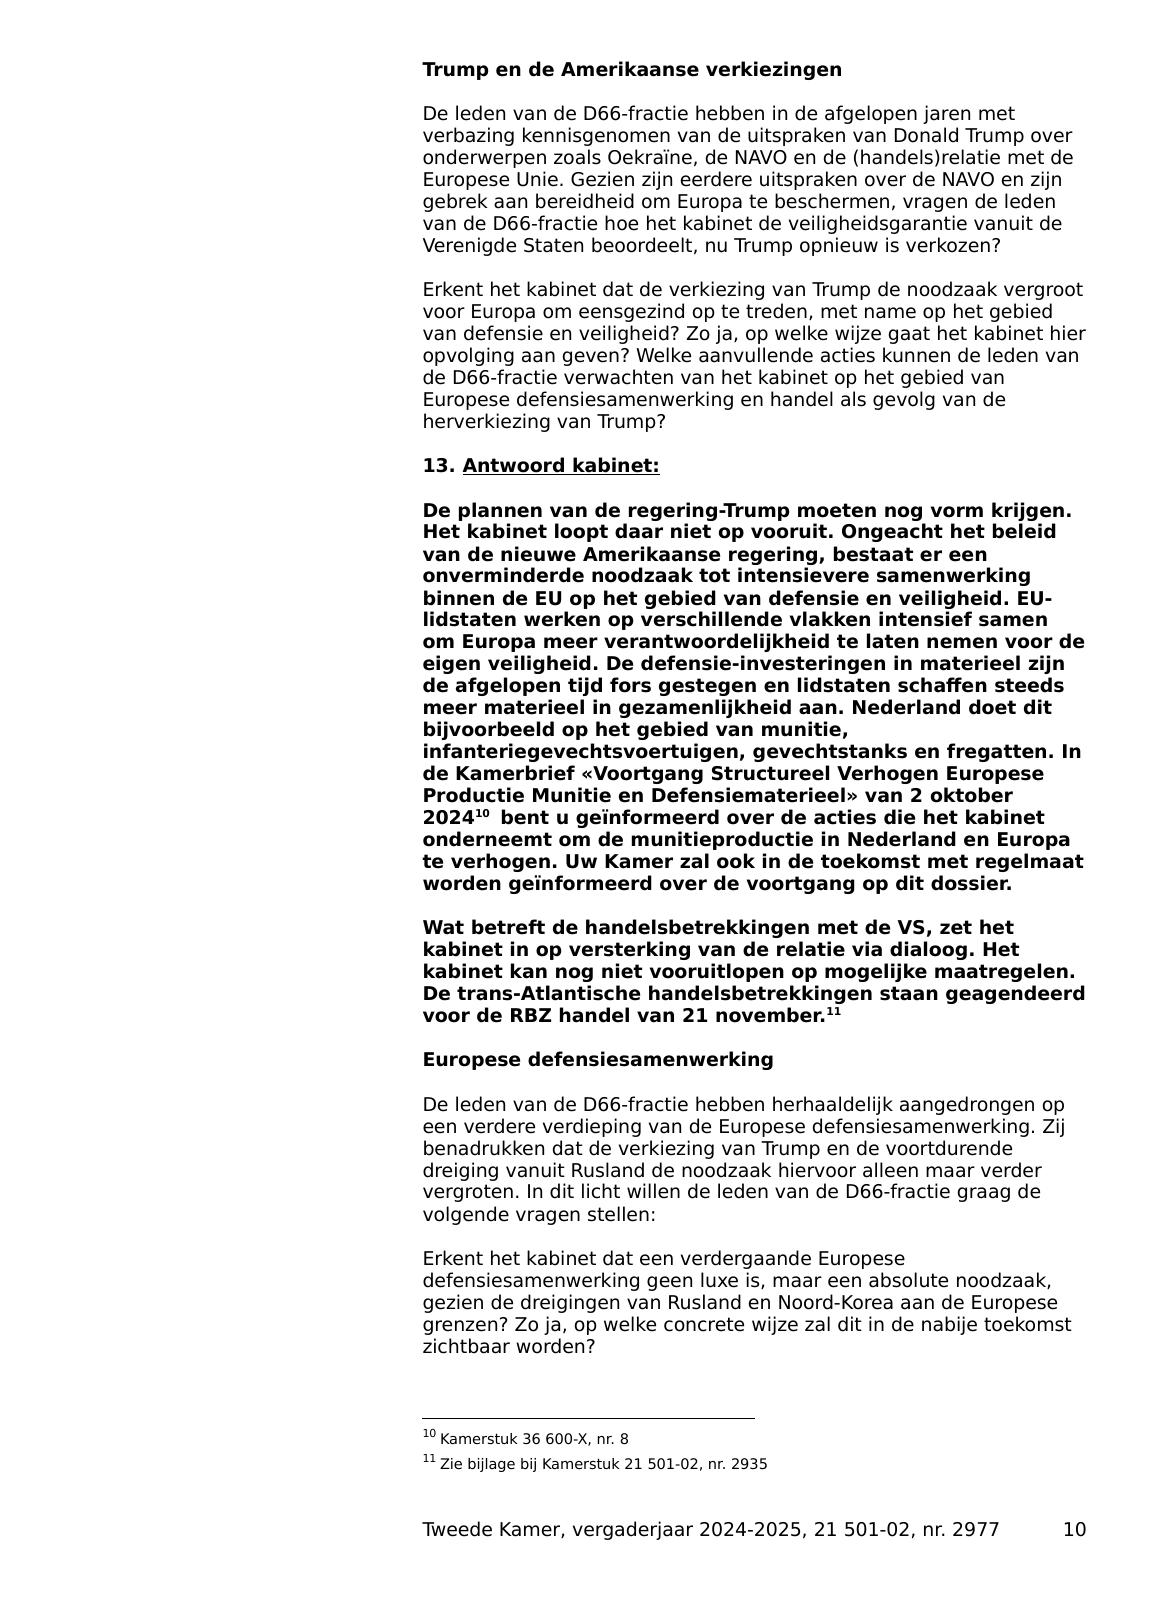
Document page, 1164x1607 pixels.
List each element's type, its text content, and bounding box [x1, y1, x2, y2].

text Zie bijlage bij Kamerstuk 21 501-02, nr. 2935 [422, 1452, 1087, 1474]
text Kamerstuk 36 600-X, nr. 8 [422, 1427, 1087, 1449]
text Erkent het kabinet dat de verkiezing van Trump de noodzaak vergroot voor Europa om eensgezind op te treden, met name op het gebied van defensie en veiligheid? Zo ja, op welke wijze gaat het kabinet hier opvolging aan geven? Welke aanvullende acties kunnen de leden van de D66-fractie verwachten van het kabinet op het gebied van Europese defensiesamenwerking en handel als gevolg van de herverkiezing van Trump? [422, 279, 1087, 433]
text De leden van de D66-fractie hebben in de afgelopen jaren met verbazing kennisgenomen van de uitspraken van Donald Trump over onderwerpen zoals Oekraïne, de NAVO en de (handels)relatie met de Europese Unie. Gezien zijn eerdere uitspraken over de NAVO en zijn gebrek aan bereidheid om Europa te beschermen, vragen de leden van de D66-fractie hoe het kabinet de veiligheidsgarantie vanuit de Verenigde Staten beoordeelt, nu Trump opnieuw is verkozen? [422, 103, 1087, 257]
text De leden van de D66-fractie hebben herhaaldelijk aangedrongen op een verdere verdieping van de Europese defensiesamenwerking. Zij benadrukken dat de verkiezing van Trump en de voortdurende dreiging vanuit Rusland de noodzaak hiervoor alleen maar verder vergroten. In dit licht willen de leden van de D66-fractie graag de volgende vragen stellen: [422, 1093, 1087, 1225]
text Wat betreft de handelsbetrekkingen met de VS, zet het kabinet in op versterking van de relatie via dialoog. Het kabinet kan nog niet vooruitlopen op mogelijke maatregelen. De trans-Atlantische handelsbetrekkingen staan geagendeerd voor de RBZ handel van 21 november. [422, 917, 1087, 1027]
subtitle Trump en de Amerikaanse verkiezingen [422, 59, 1087, 81]
subtitle Europese defensiesamenwerking [422, 1049, 1087, 1071]
subtitle 13. Antwoord kabinet: [422, 455, 1087, 477]
text Erkent het kabinet dat een verdergaande Europese defensiesamenwerking geen luxe is, maar een absolute noodzaak, gezien de dreigingen van Rusland en Noord-Korea aan de Europese grenzen? Zo ja, op welke concrete wijze zal dit in de nabije toekomst zichtbaar worden? [422, 1248, 1087, 1357]
text De plannen van de regering-Trump moeten nog vorm krijgen. Het kabinet loopt daar niet op vooruit. Ongeacht het beleid van de nieuwe Amerikaanse regering, bestaat er een onverminderde noodzaak tot intensievere samenwerking binnen de EU op het gebied van defensie en veiligheid. EU-lidstaten werken op verschillende vlakken intensief samen om Europa meer verantwoordelijkheid te laten nemen voor de eigen veiligheid. De defensie-investeringen in materieel zijn de afgelopen tijd fors gestegen en lidstaten schaffen steeds meer materieel in gezamenlijkheid aan. Nederland doet dit bijvoorbeeld op het gebied van munitie, infanteriegevechtsvoertuigen, gevechtstanks en fregatten. In de Kamerbrief «Voortgang Structureel Verhogen Europese Productie Munitie en Defensiematerieel» van 2 oktober 2024 bent u geïnformeerd over de acties die het kabinet onderneemt om de munitieproductie in Nederland en Europa te verhogen. Uw Kamer zal ook in de toekomst met regelmaat worden geïnformeerd over de voortgang op dit dossier. [422, 499, 1087, 895]
